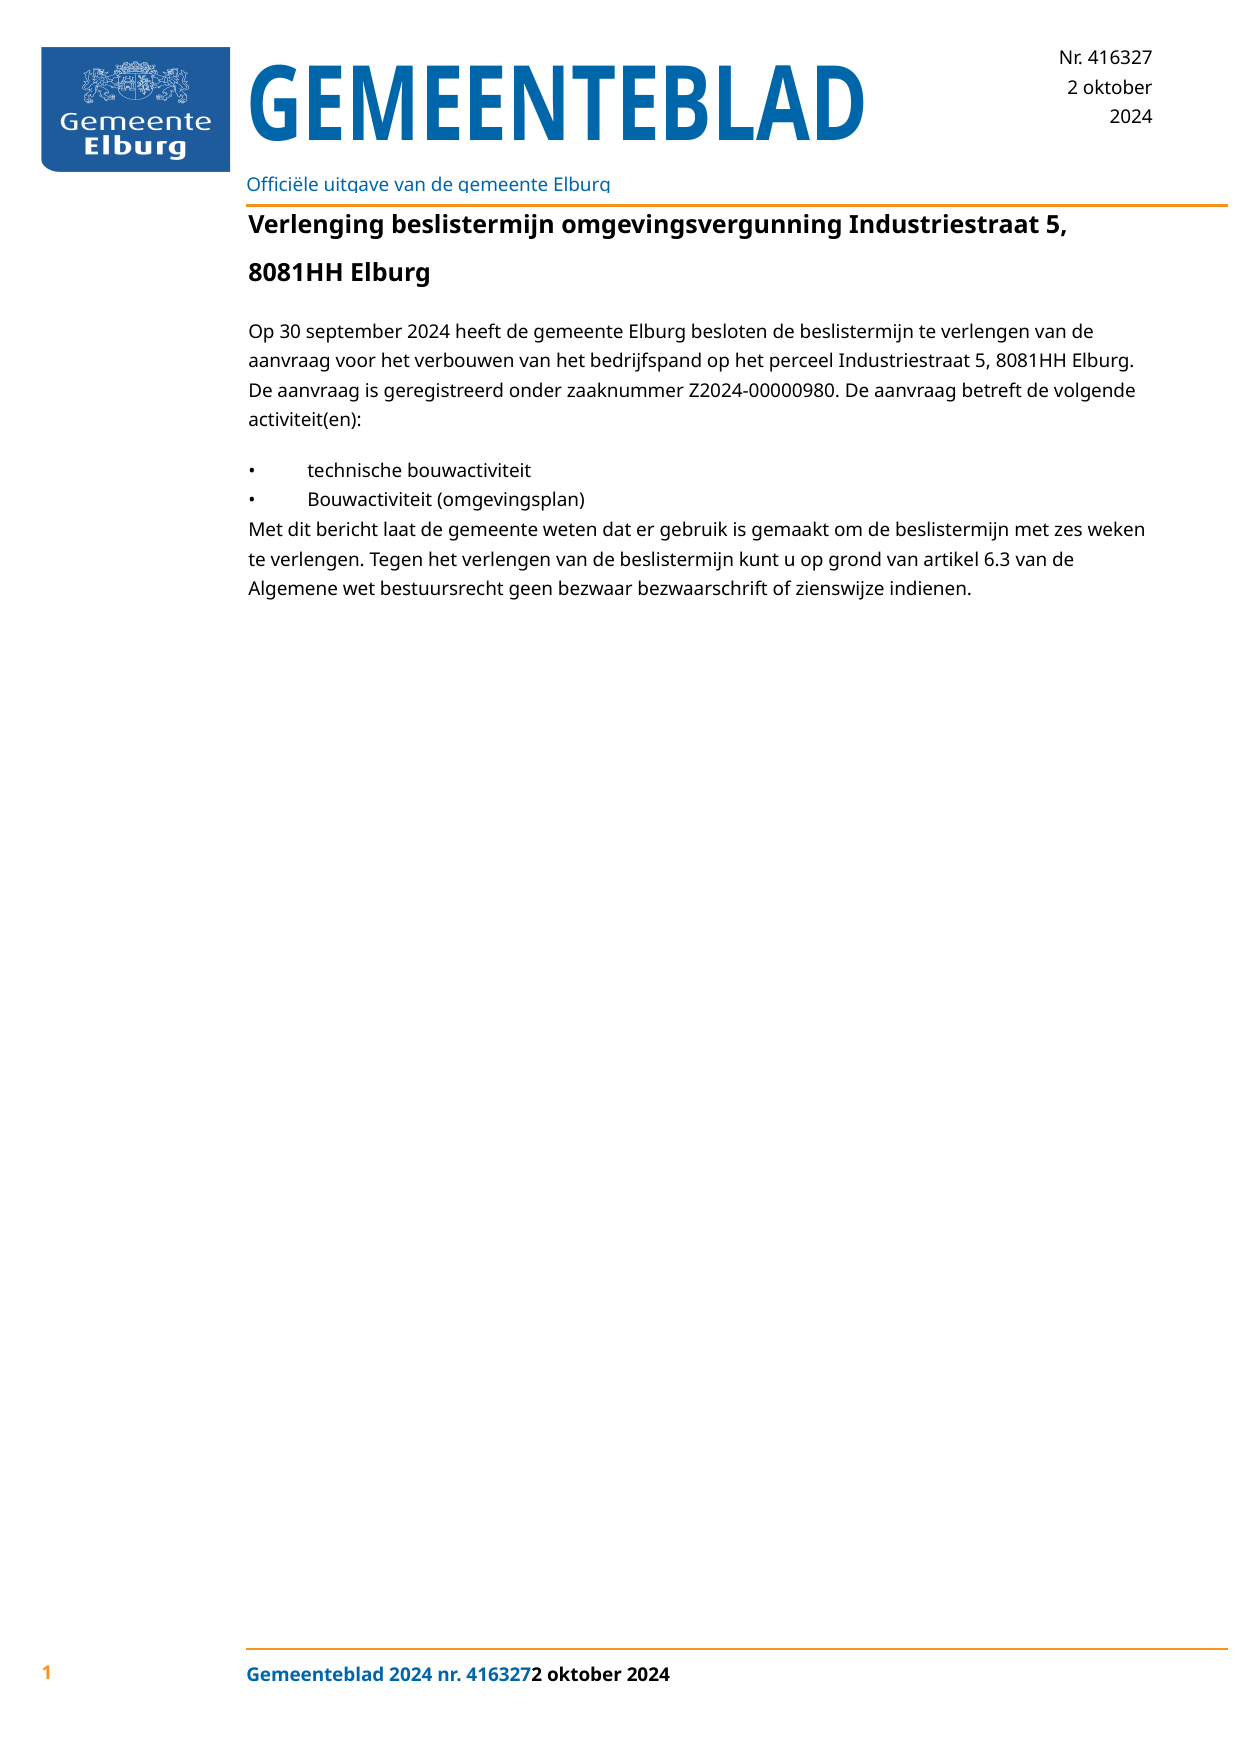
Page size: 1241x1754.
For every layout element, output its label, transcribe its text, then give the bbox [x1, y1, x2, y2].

text Verlenging beslistermijn omgevingsvergunning Industriestraat 5, 8081HH Elburg [248, 207, 1152, 288]
text Met dit bericht laat de gemeente weten dat er gebruik is gemaakt om de beslistermijn met zes weken te verlengen. Tegen het verlengen van de beslistermijn kunt u op grond van artikel 6.3 van de Algemene wet bestuursrecht geen bezwaar bezwaarschrift of zienswijze indienen. [248, 516, 1152, 601]
list technische bouwactiviteit [248, 457, 1152, 483]
text Op 30 september 2024 heeft de gemeente Elburg besloten de beslistermijn te verlengen van de aanvraag voor het verbouwen van het bedrijfspand op het perceel Industriestraat 5, 8081HH Elburg. De aanvraag is geregistreerd onder zaaknummer Z2024-00000980. De aanvraag betreft de volgende activiteit(en): [248, 318, 1152, 432]
list Bouwactiviteit (omgevingsplan) [248, 487, 1152, 512]
picture [41, 47, 231, 172]
